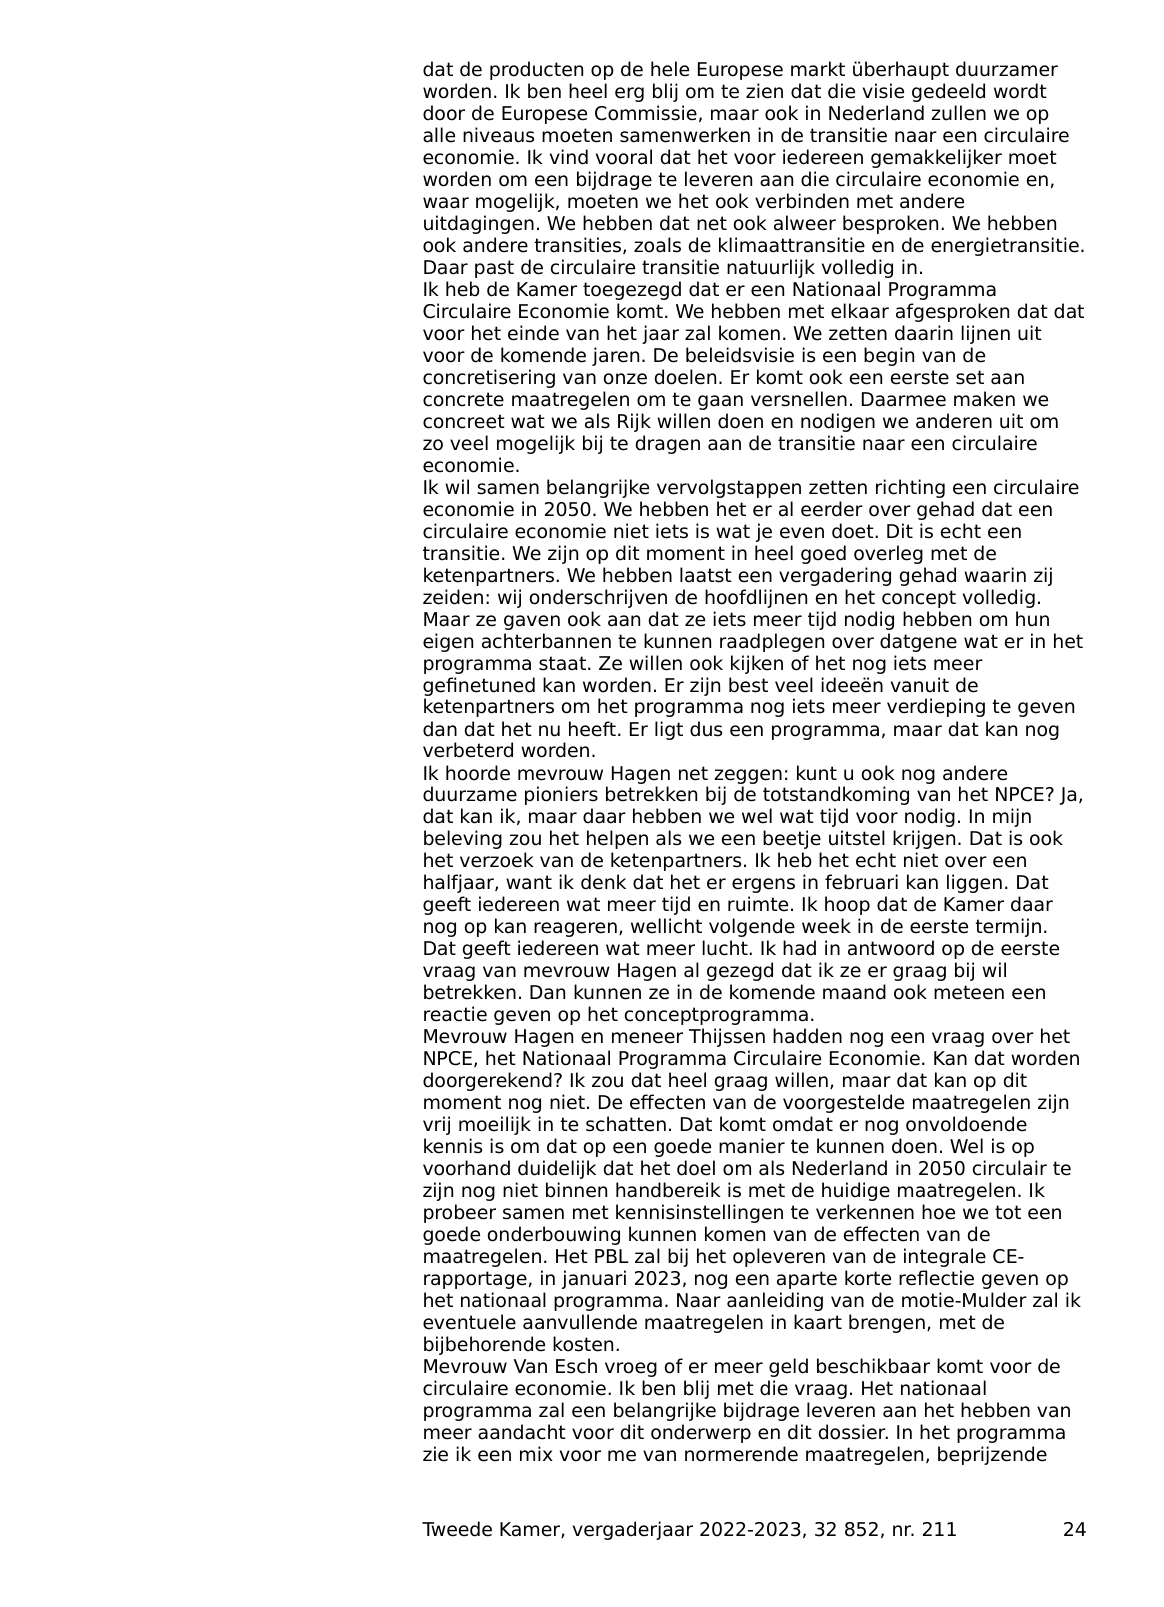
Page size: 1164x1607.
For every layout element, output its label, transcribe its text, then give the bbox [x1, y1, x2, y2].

text Ik heb de Kamer toegezegd dat er een Nationaal Programma Circulaire Economie komt. We hebben met elkaar afgesproken dat dat voor het einde van het jaar zal komen. We zetten daarin lijnen uit voor de komende jaren. De beleidsvisie is een begin van de concretisering van onze doelen. Er komt ook een eerste set aan concrete maatregelen om te gaan versnellen. Daarmee maken we concreet wat we als Rijk willen doen en nodigen we anderen uit om zo veel mogelijk bij te dragen aan de transitie naar een circulaire economie. [422, 279, 1087, 477]
text Ik hoorde mevrouw Hagen net zeggen: kunt u ook nog andere duurzame pioniers betrekken bij de totstandkoming van het NPCE? Ja, dat kan ik, maar daar hebben we wel wat tijd voor nodig. In mijn beleving zou het helpen als we een beetje uitstel krijgen. Dat is ook het verzoek van de ketenpartners. Ik heb het echt niet over een halfjaar, want ik denk dat het er ergens in februari kan liggen. Dat geeft iedereen wat meer tijd en ruimte. Ik hoop dat de Kamer daar nog op kan reageren, wellicht volgende week in de eerste termijn. Dat geeft iedereen wat meer lucht. Ik had in antwoord op de eerste vraag van mevrouw Hagen al gezegd dat ik ze er graag bij wil betrekken. Dan kunnen ze in de komende maand ook meteen een reactie geven op het conceptprogramma. [422, 762, 1087, 1026]
text dat de producten op de hele Europese markt überhaupt duurzamer worden. Ik ben heel erg blij om te zien dat die visie gedeeld wordt door de Europese Commissie, maar ook in Nederland zullen we op alle niveaus moeten samenwerken in de transitie naar een circulaire economie. Ik vind vooral dat het voor iedereen gemakkelijker moet worden om een bijdrage te leveren aan die circulaire economie en, waar mogelijk, moeten we het ook verbinden met andere uitdagingen. We hebben dat net ook alweer besproken. We hebben ook andere transities, zoals de klimaattransitie en de energietransitie. Daar past de circulaire transitie natuurlijk volledig in. [422, 59, 1087, 279]
text Mevrouw Hagen en meneer Thijssen hadden nog een vraag over het NPCE, het Nationaal Programma Circulaire Economie. Kan dat worden doorgerekend? Ik zou dat heel graag willen, maar dat kan op dit moment nog niet. De effecten van de voorgestelde maatregelen zijn vrij moeilijk in te schatten. Dat komt omdat er nog onvoldoende kennis is om dat op een goede manier te kunnen doen. Wel is op voorhand duidelijk dat het doel om als Nederland in 2050 circulair te zijn nog niet binnen handbereik is met de huidige maatregelen. Ik probeer samen met kennisinstellingen te verkennen hoe we tot een goede onderbouwing kunnen komen van de effecten van de maatregelen. Het PBL zal bij het opleveren van de integrale CE-rapportage, in januari 2023, nog een aparte korte reflectie geven op het nationaal programma. Naar aanleiding van de motie-Mulder zal ik eventuele aanvullende maatregelen in kaart brengen, met de bijbehorende kosten. [422, 1026, 1087, 1356]
text Ik wil samen belangrijke vervolgstappen zetten richting een circulaire economie in 2050. We hebben het er al eerder over gehad dat een circulaire economie niet iets is wat je even doet. Dit is echt een transitie. We zijn op dit moment in heel goed overleg met de ketenpartners. We hebben laatst een vergadering gehad waarin zij zeiden: wij onderschrijven de hoofdlijnen en het concept volledig. Maar ze gaven ook aan dat ze iets meer tijd nodig hebben om hun eigen achterbannen te kunnen raadplegen over datgene wat er in het programma staat. Ze willen ook kijken of het nog iets meer gefinetuned kan worden. Er zijn best veel ideeën vanuit de ketenpartners om het programma nog iets meer verdieping te geven dan dat het nu heeft. Er ligt dus een programma, maar dat kan nog verbeterd worden. [422, 477, 1087, 762]
text Mevrouw Van Esch vroeg of er meer geld beschikbaar komt voor de circulaire economie. Ik ben blij met die vraag. Het nationaal programma zal een belangrijke bijdrage leveren aan het hebben van meer aandacht voor dit onderwerp en dit dossier. In het programma zie ik een mix voor me van normerende maatregelen, beprijzende [422, 1356, 1087, 1466]
